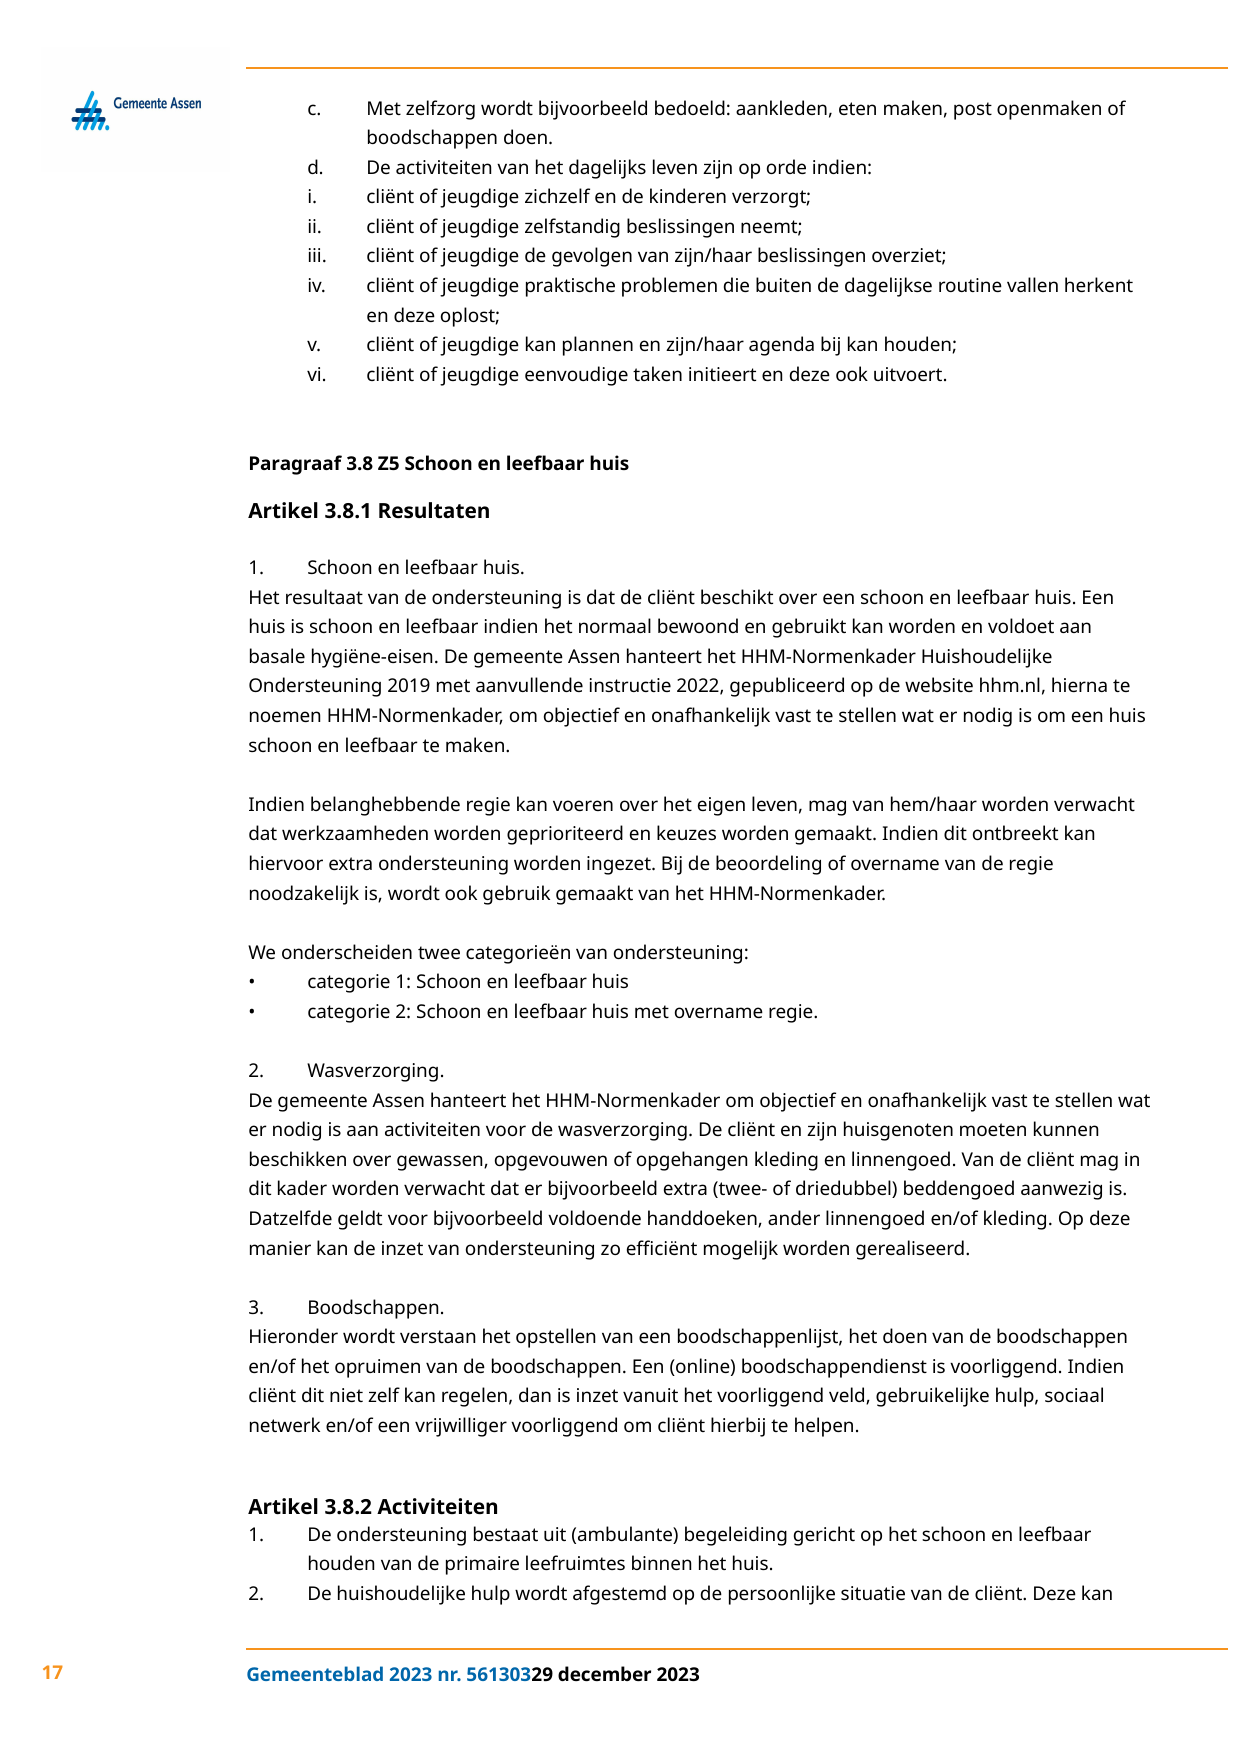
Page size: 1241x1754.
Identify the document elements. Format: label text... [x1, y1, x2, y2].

text Indien belanghebbende regie kan voeren over het eigen leven, mag van hem/haar worden verwacht dat werkzaamheden worden geprioriteerd en keuzes worden gemaakt. Indien dit ontbreekt kan hiervoor extra ondersteuning worden ingezet. Bij de beoordeling of overname van de regie noodzakelijk is, wordt ook gebruik gemaakt van het HHM-Normenkader. [248, 791, 1152, 906]
list cliënt of jeugdige kan plannen en zijn/haar agenda bij kan houden; [307, 331, 1152, 357]
text Het resultaat van de ondersteuning is dat de cliënt beschikt over een schoon en leefbaar huis. Een huis is schoon en leefbaar indien het normaal bewoond en gebruikt kan worden en voldoet aan basale hygiëne-eisen. De gemeente Assen hanteert het HHM-Normenkader Huishoudelijke Ondersteuning 2019 met aanvullende instructie 2022, gepubliceerd op de website hhm.nl, hierna te noemen HHM-Normenkader, om objectief en onafhankelijk vast te stellen wat er nodig is om een huis schoon en leefbaar te maken. [248, 584, 1152, 758]
text Hieronder wordt verstaan het opstellen van een boodschappenlijst, het doen van de boodschappen en/of het opruimen van de boodschappen. Een (online) boodschappendienst is voorliggend. Indien cliënt dit niet zelf kan regelen, dan is inzet vanuit het voorliggend veld, gebruikelijke hulp, sociaal netwerk en/of een vrijwilliger voorliggend om cliënt hierbij te helpen. [248, 1323, 1152, 1438]
list Schoon en leefbaar huis. [248, 554, 1152, 580]
list cliënt of jeugdige zelfstandig beslissingen neemt; [307, 213, 1152, 239]
text De gemeente Assen hanteert het HHM-Normenkader om objectief en onafhankelijk vast te stellen wat er nodig is aan activiteiten voor de wasverzorging. De cliënt en zijn huisgenoten moeten kunnen beschikken over gewassen, opgevouwen of opgehangen kleding en linnengoed. Van de cliënt mag in dit kader worden verwacht dat er bijvoorbeeld extra (twee- of driedubbel) beddengoed aanwezig is. Datzelfde geldt voor bijvoorbeeld voldoende handdoeken, ander linnengoed en/of kleding. Op deze manier kan de inzet van ondersteuning zo efficiënt mogelijk worden gerealiseerd. [248, 1087, 1152, 1261]
list Met zelfzorg wordt bijvoorbeeld bedoeld: aankleden, eten maken, post openmaken of boodschappen doen. [307, 95, 1152, 150]
list Wasverzorging. [248, 1057, 1152, 1083]
list De activiteiten van het dagelijks leven zijn op orde indien: [307, 154, 1152, 180]
list categorie 2: Schoon en leefbaar huis met overname regie. [248, 998, 1152, 1024]
list categorie 1: Schoon en leefbaar huis [248, 968, 1152, 994]
list cliënt of jeugdige zichzelf en de kinderen verzorgt; [307, 183, 1152, 209]
list De huishoudelijke hulp wordt afgestemd op de persoonlijke situatie van de cliënt. Deze kan [248, 1580, 1152, 1606]
list cliënt of jeugdige eenvoudige taken initieert en deze ook uitvoert. [307, 361, 1152, 387]
text Artikel 3.8.2 Activiteiten [248, 1492, 1152, 1521]
list De ondersteuning bestaat uit (ambulante) begeleiding gericht op het schoon en leefbaar houden van de primaire leefruimtes binnen het huis. [248, 1521, 1152, 1576]
list Boodschappen. [248, 1294, 1152, 1320]
list cliënt of jeugdige praktische problemen die buiten de dagelijkse routine vallen herkent en deze oplost; [307, 272, 1152, 328]
text Artikel 3.8.1 Resultaten [248, 496, 1152, 525]
list cliënt of jeugdige de gevolgen van zijn/haar beslissingen overziet; [307, 243, 1152, 268]
picture [41, 47, 231, 172]
text We onderscheiden twee categorieën van ondersteuning: [248, 939, 1152, 965]
text Paragraaf 3.8 Z5 Schoon en leefbaar huis [248, 450, 1152, 476]
